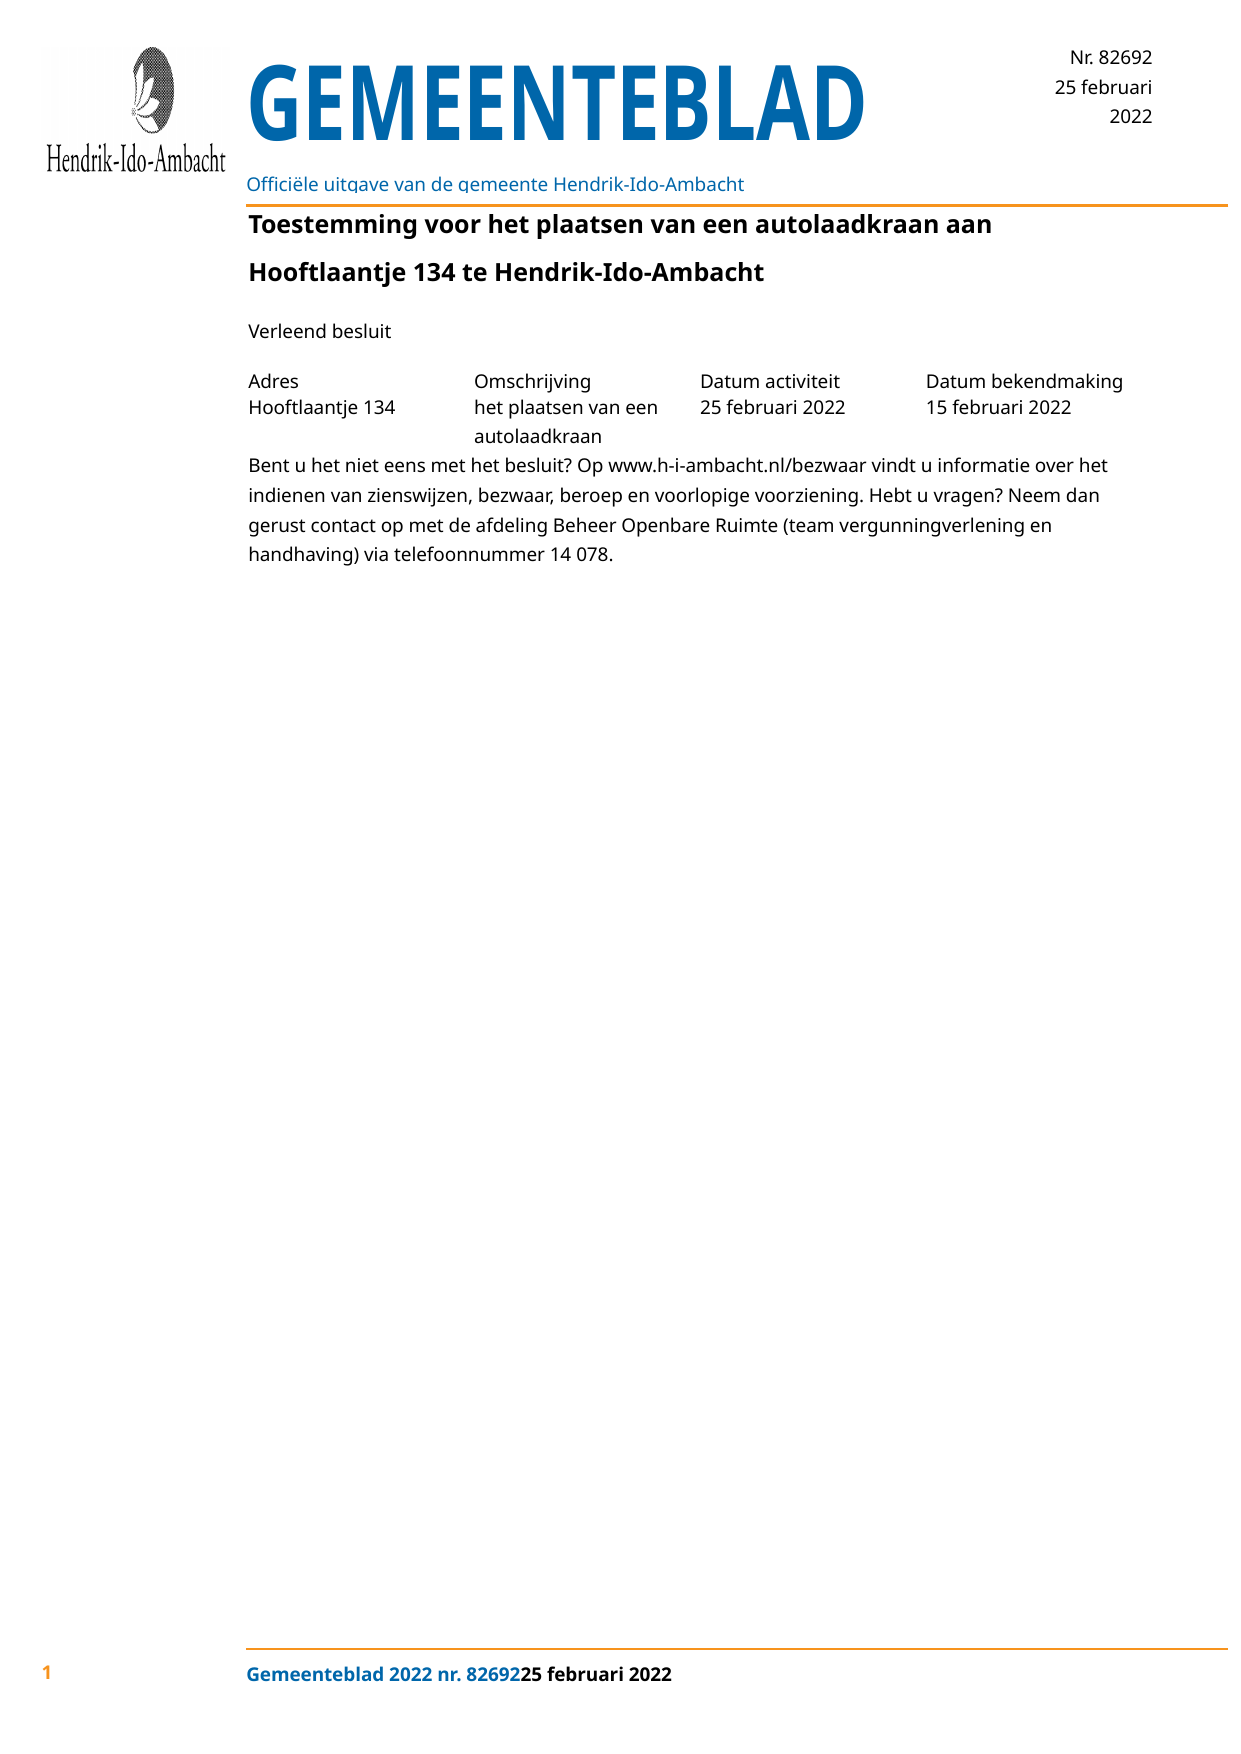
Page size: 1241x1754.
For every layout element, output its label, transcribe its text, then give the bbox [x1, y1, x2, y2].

table_header Datum activiteit [700, 369, 926, 394]
table_cell 25 februari 2022 [700, 394, 926, 449]
table_cell Hooftlaantje 134 [248, 394, 474, 449]
text Toestemming voor het plaatsen van een autolaadkraan aan Hooftlaantje 134 te Hendrik-Ido-Ambacht [248, 207, 1152, 288]
picture [41, 47, 231, 172]
text Verleend besluit [248, 318, 1152, 344]
table_header Datum bekendmaking [926, 369, 1152, 394]
text Bent u het niet eens met het besluit? Op www.h-i-ambacht.nl/bezwaar vindt u informatie over het indienen van zienswijzen, bezwaar, beroep en voorlopige voorziening. Hebt u vragen? Neem dan gerust contact op met de afdeling Beheer Openbare Ruimte (team vergunningverlening en handhaving) via telefoonnummer 14 078. [248, 453, 1152, 567]
table_header Adres [248, 369, 474, 394]
table_header Omschrijving [474, 369, 700, 394]
table_cell het plaatsen van een autolaadkraan [474, 394, 700, 449]
table_cell 15 februari 2022 [926, 394, 1152, 449]
